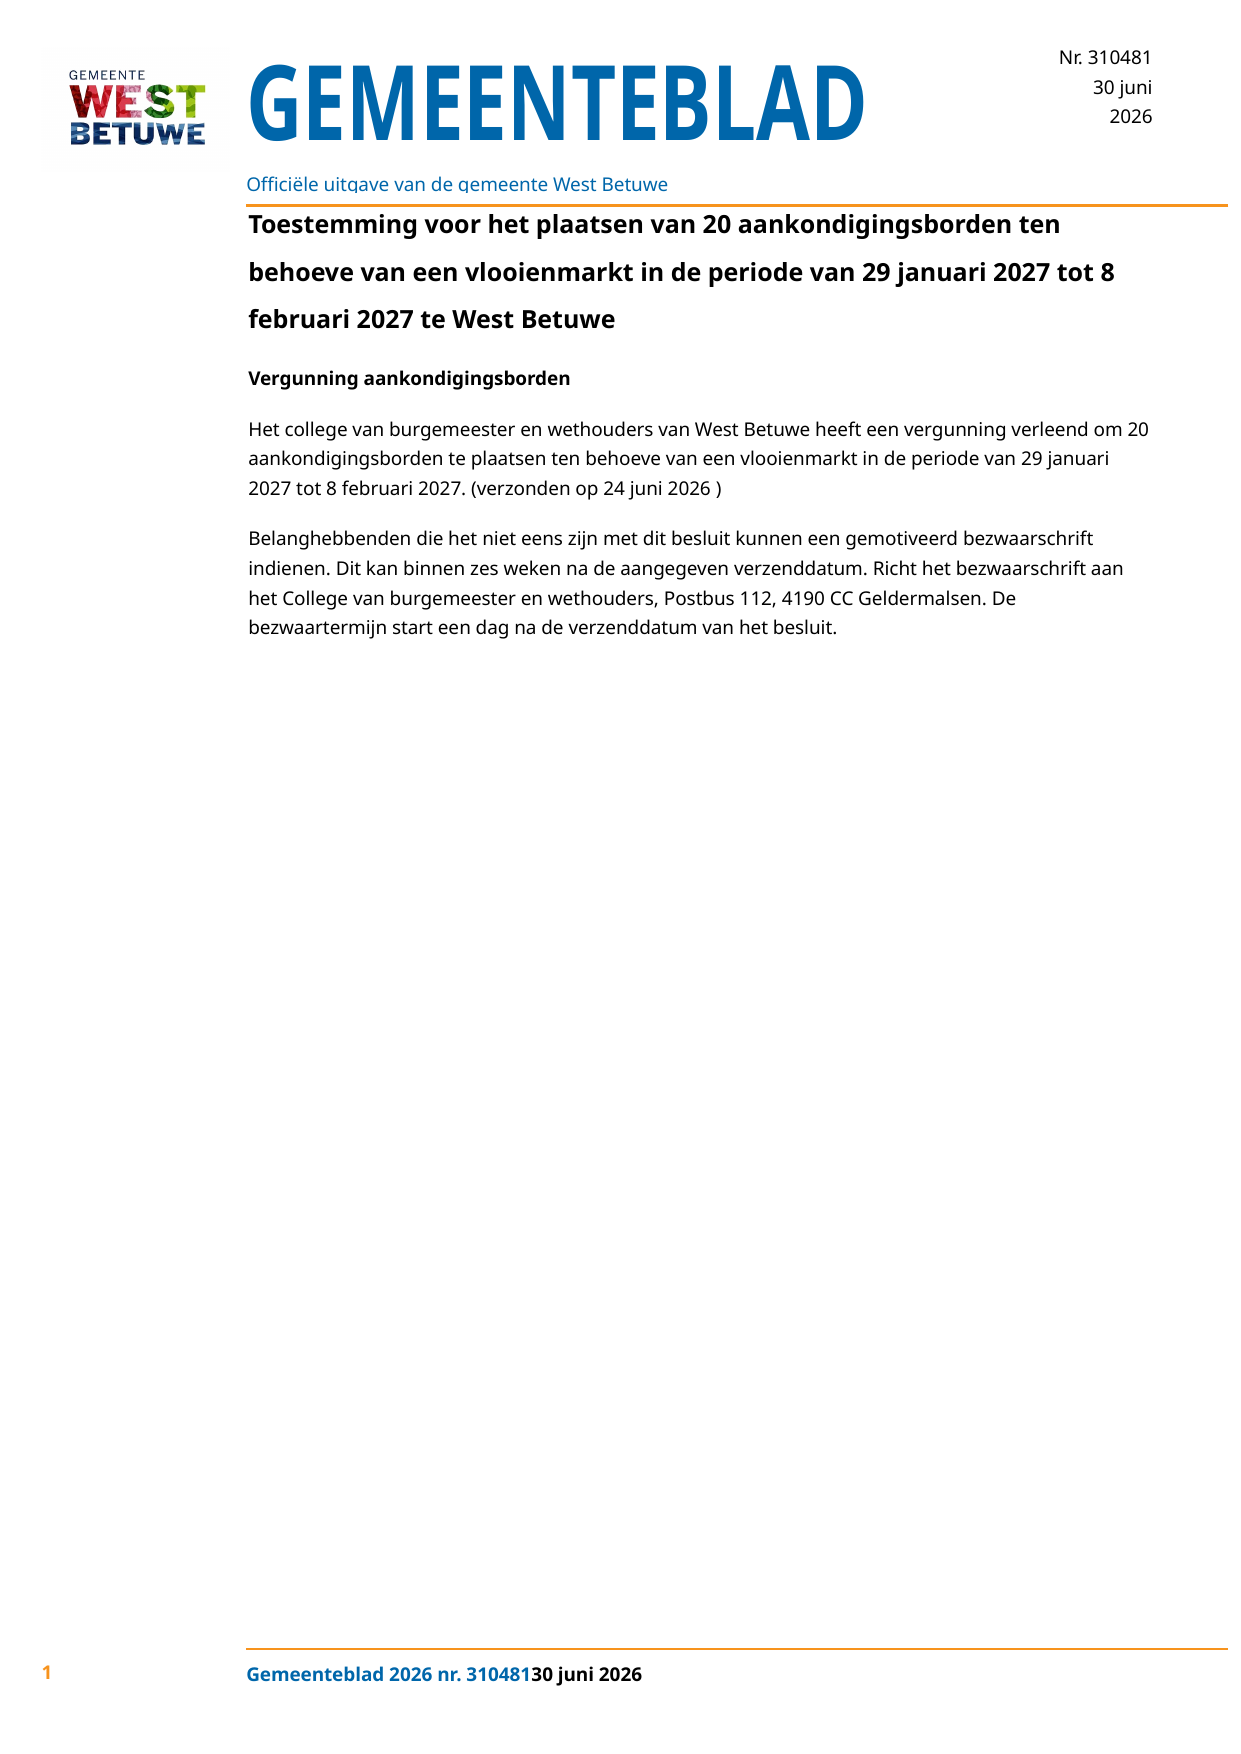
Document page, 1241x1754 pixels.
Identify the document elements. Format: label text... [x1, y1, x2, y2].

text Belanghebbenden die het niet eens zijn met dit besluit kunnen een gemotiveerd bezwaarschrift indienen. Dit kan binnen zes weken na de aangegeven verzenddatum. Richt het bezwaarschrift aan het College van burgemeester en wethouders, Postbus 112, 4190 CC Geldermalsen. De bezwaartermijn start een dag na de verzenddatum van het besluit. [248, 526, 1152, 640]
text Het college van burgemeester en wethouders van West Betuwe heeft een vergunning verleend om 20 aankondigingsborden te plaatsen ten behoeve van een vlooienmarkt in de periode van 29 januari 2027 tot 8 februari 2027. (verzonden op 24 juni 2026 ) [248, 416, 1152, 501]
text Vergunning aankondigingsborden [248, 366, 1152, 391]
text Toestemming voor het plaatsen van 20 aankondigingsborden ten behoeve van een vlooienmarkt in de periode van 29 januari 2027 tot 8 februari 2027 te West Betuwe [248, 207, 1152, 336]
picture [41, 47, 231, 172]
